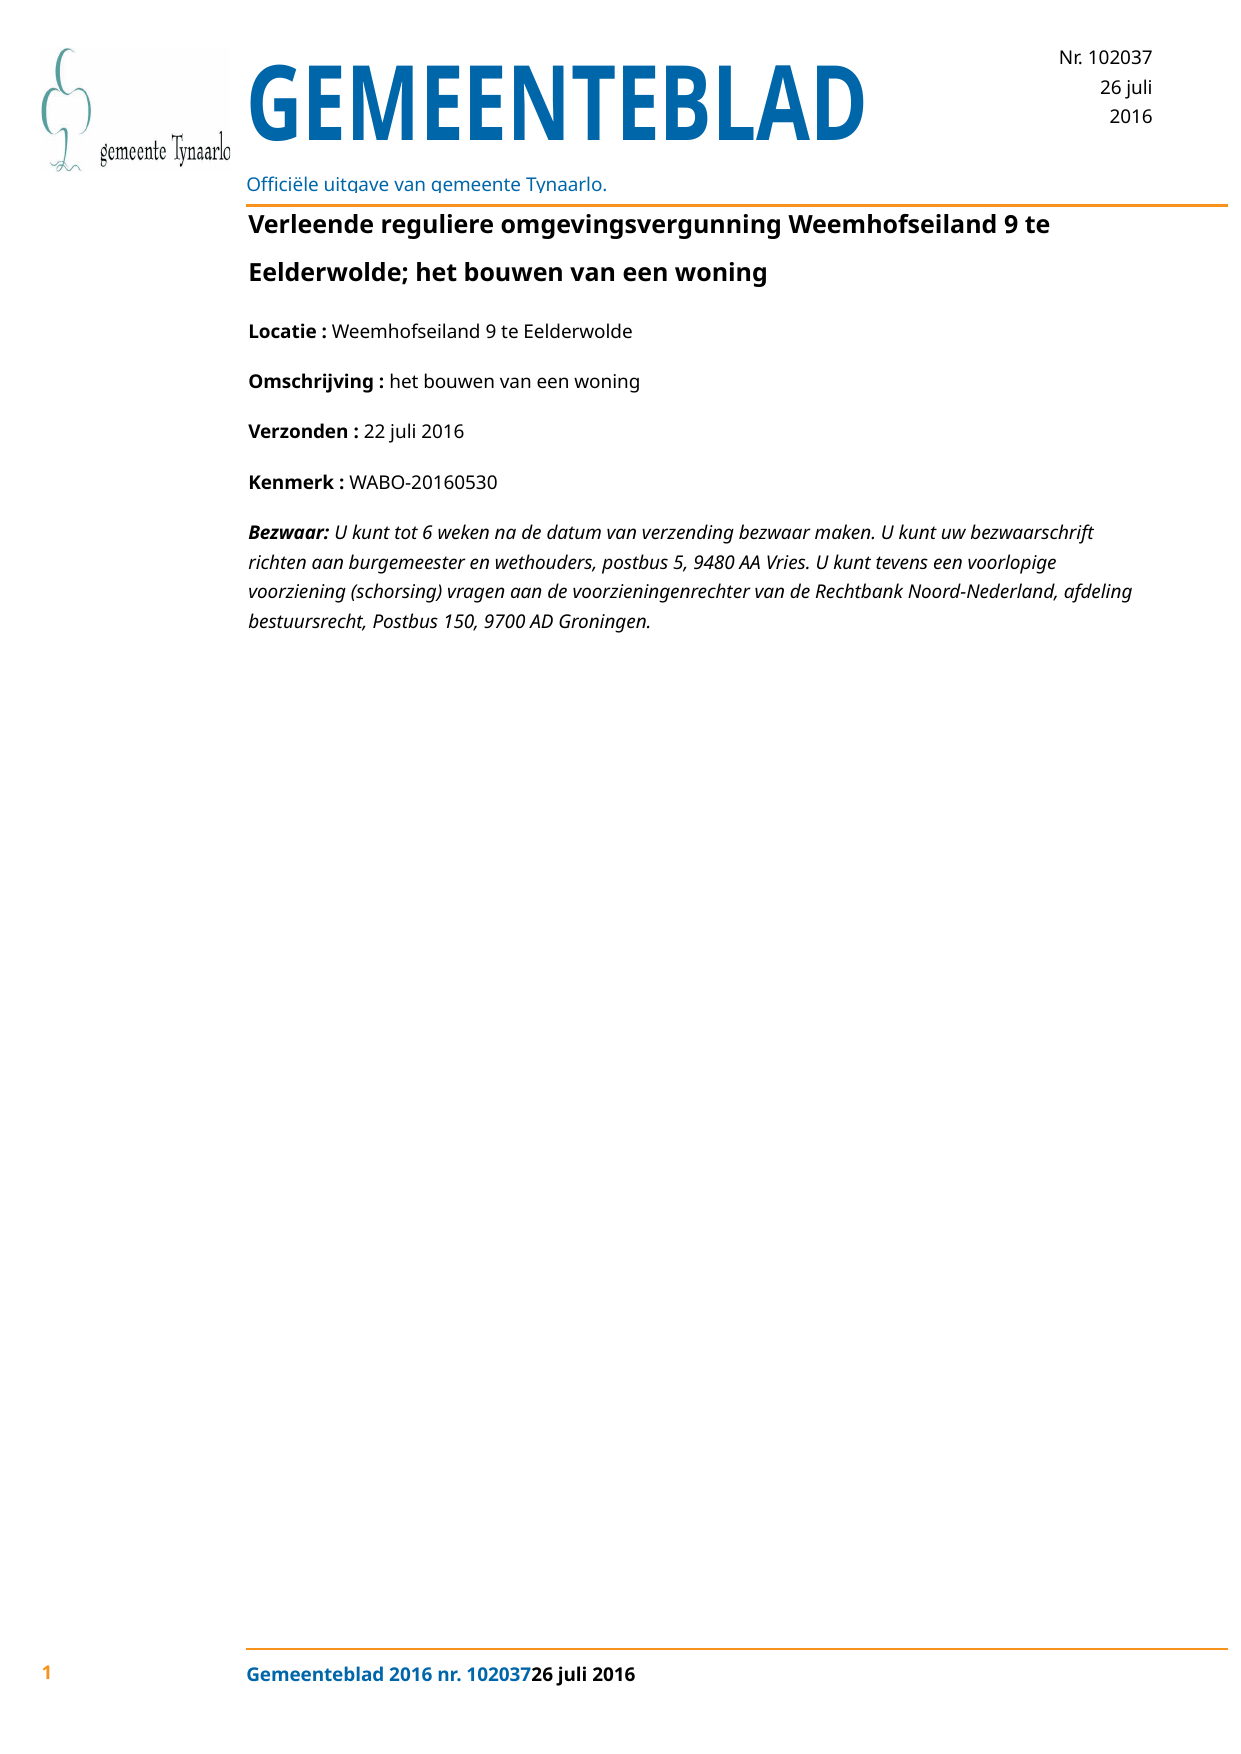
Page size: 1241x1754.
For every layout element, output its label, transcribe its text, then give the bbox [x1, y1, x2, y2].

text Verleende reguliere omgevingsvergunning Weemhofseiland 9 te Eelderwolde; het bouwen van een woning [248, 207, 1152, 288]
text Omschrijving : het bouwen van een woning [248, 368, 1152, 394]
text Locatie : Weemhofseiland 9 te Eelderwolde [248, 318, 1152, 344]
text Verzonden : 22 juli 2016 [248, 419, 1152, 444]
picture [41, 47, 231, 172]
text Bezwaar: U kunt tot 6 weken na de datum van verzending bezwaar maken. U kunt uw bezwaarschrift richten aan burgemeester en wethouders, postbus 5, 9480 AA Vries. U kunt tevens een voorlopige voorziening (schorsing) vragen aan de voorzieningenrechter van de Rechtbank Noord-Nederland, afdeling bestuursrecht, Postbus 150, 9700 AD Groningen. [248, 519, 1152, 634]
text Kenmerk : WABO-20160530 [248, 469, 1152, 495]
